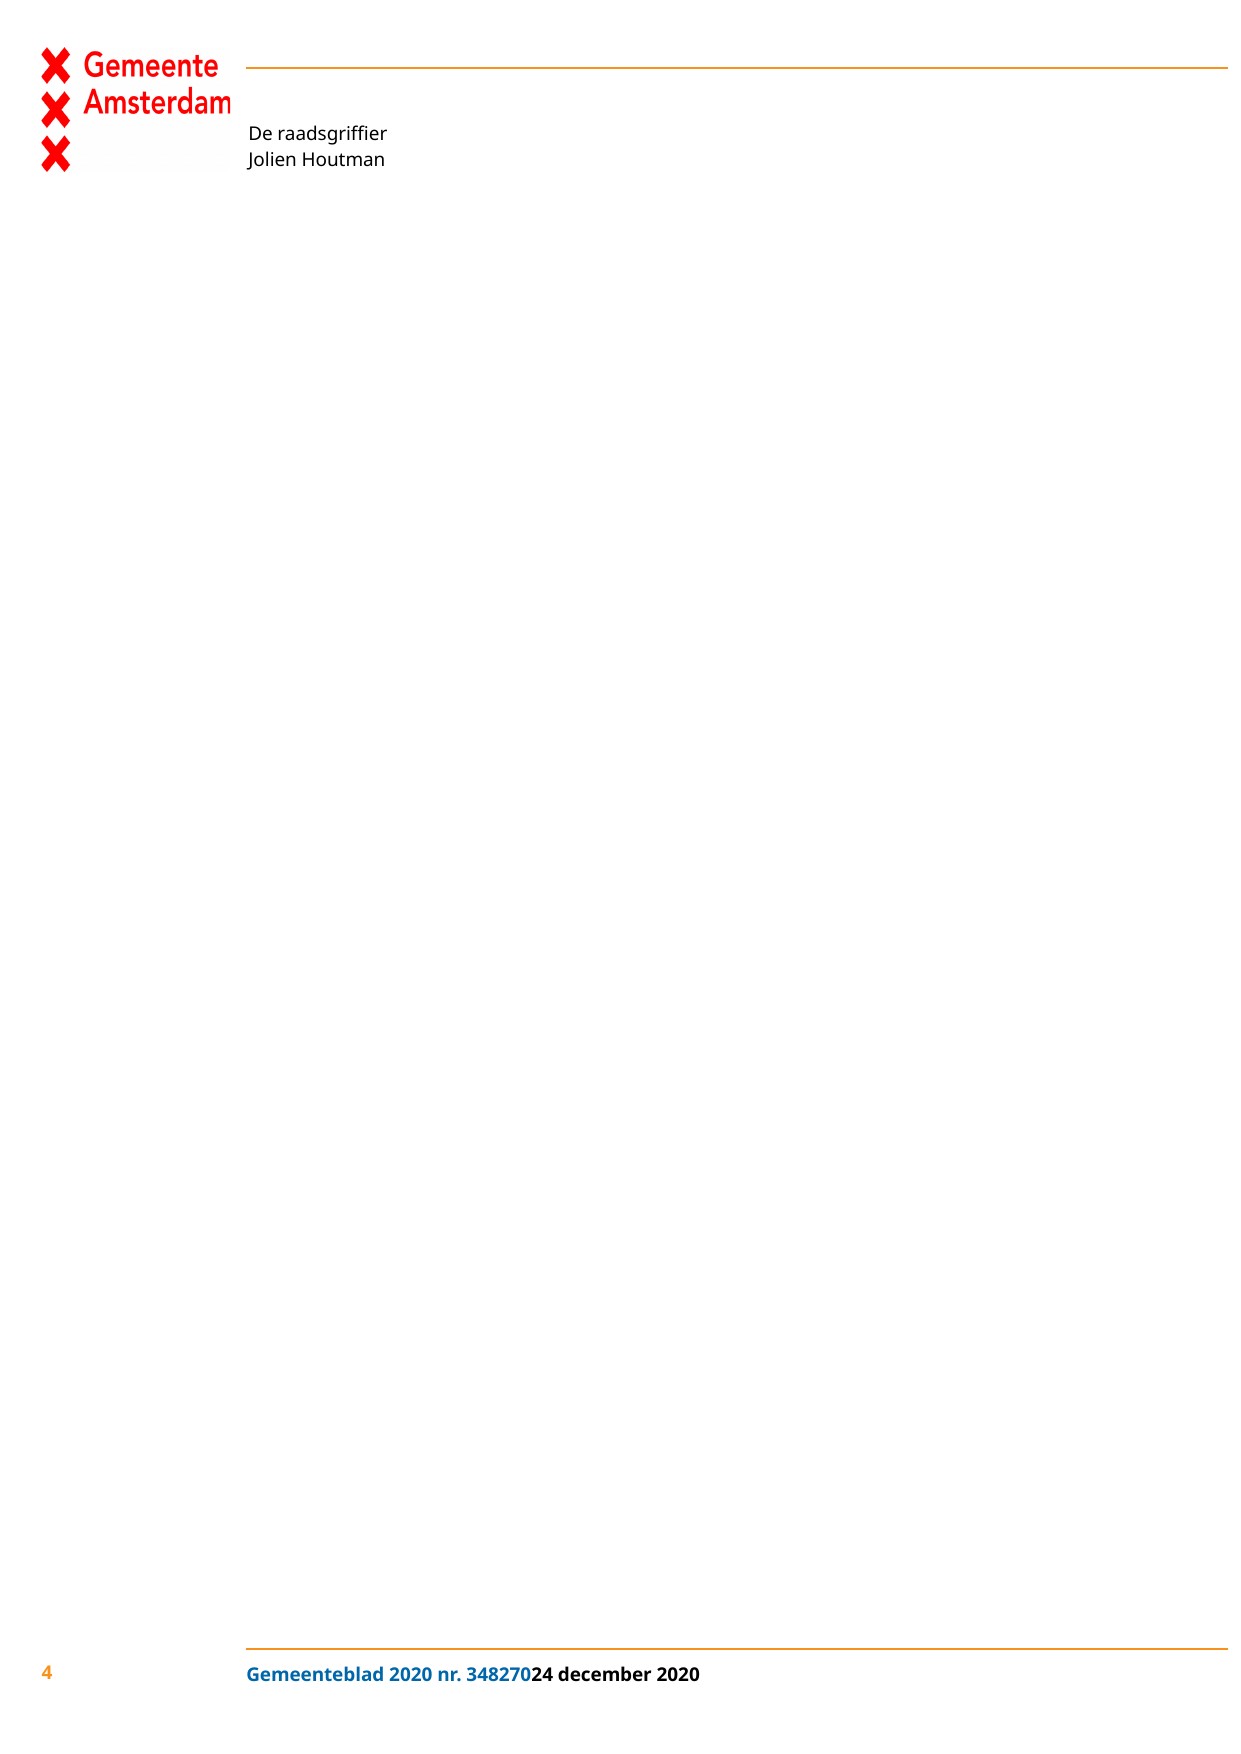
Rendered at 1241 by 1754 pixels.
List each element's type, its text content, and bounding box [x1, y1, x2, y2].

picture [41, 47, 231, 172]
text De raadsgriffier [248, 121, 1152, 146]
text Jolien Houtman [248, 146, 1152, 172]
